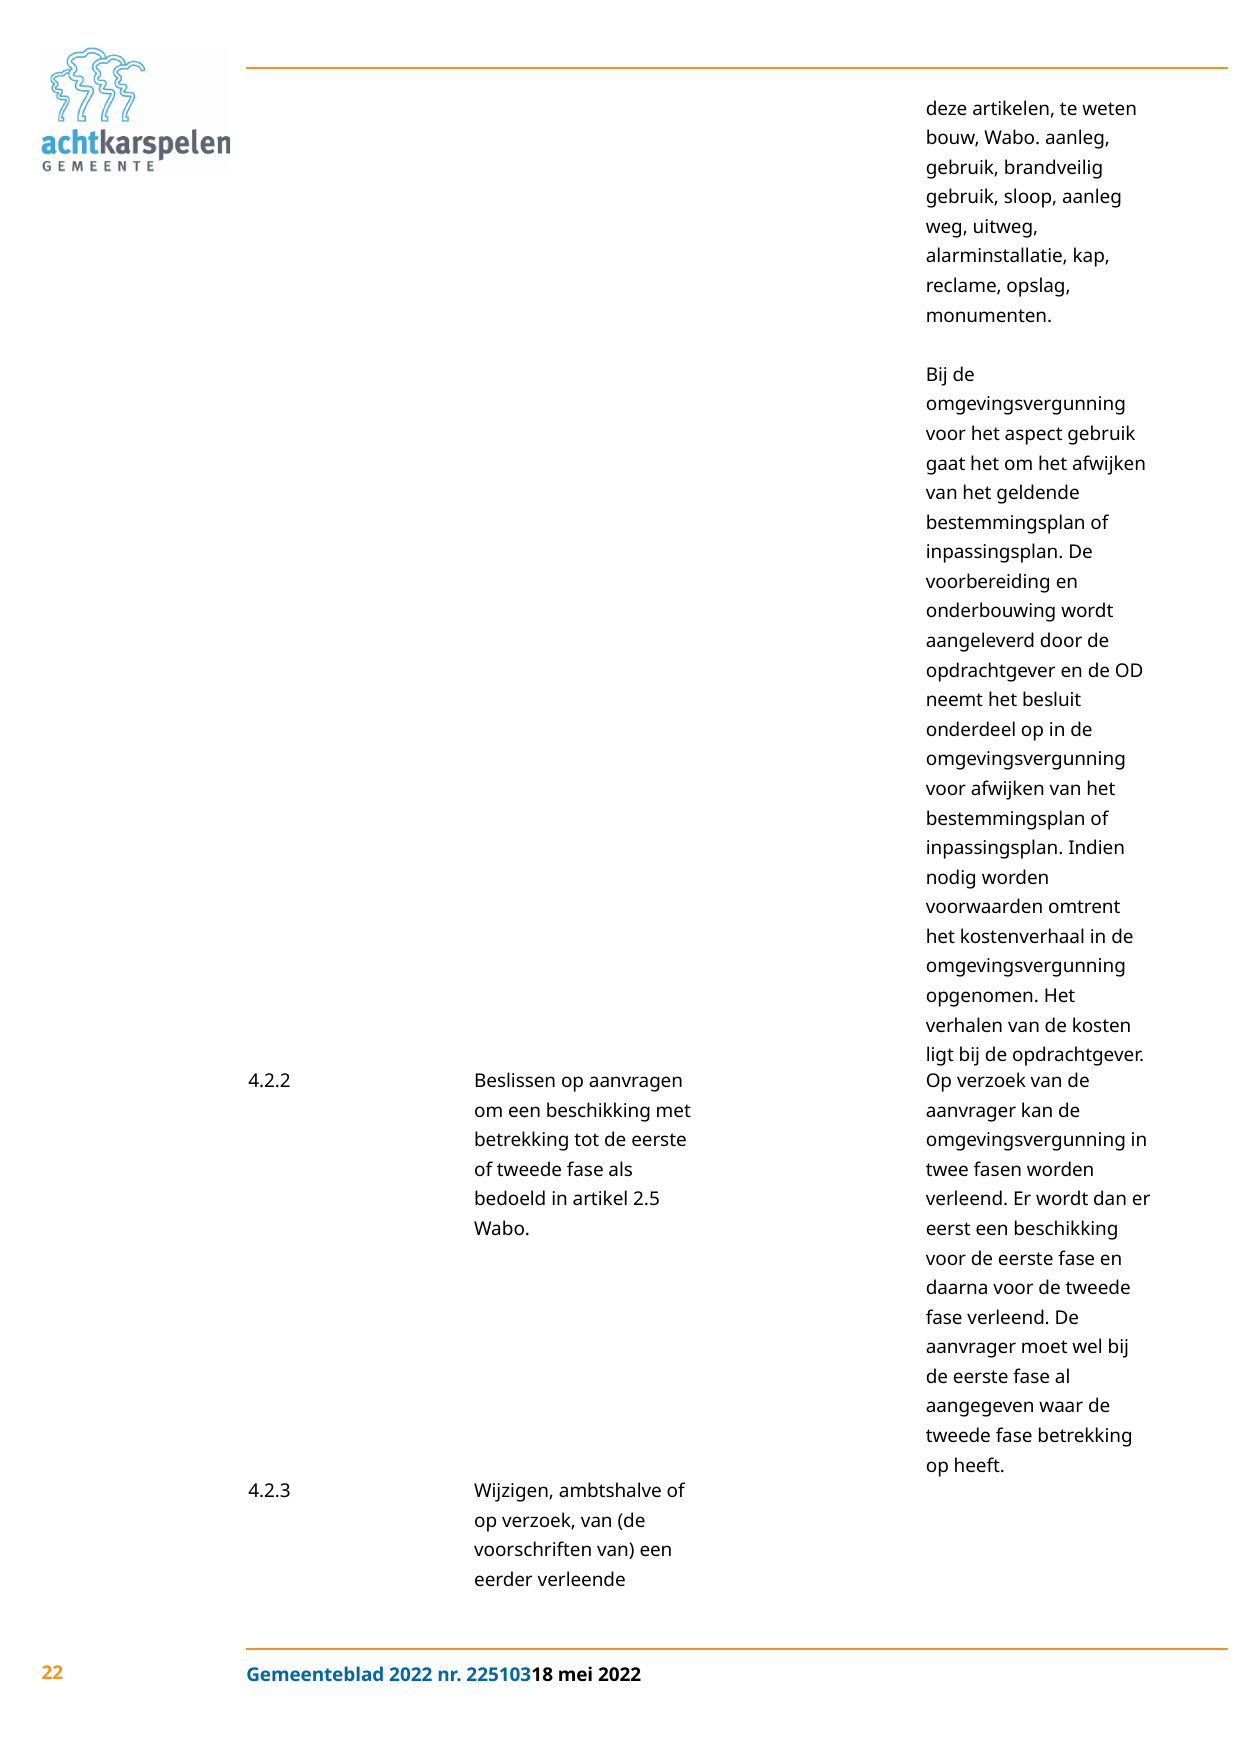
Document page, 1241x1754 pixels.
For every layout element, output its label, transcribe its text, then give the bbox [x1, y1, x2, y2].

table_cell [926, 1478, 1152, 1592]
table_cell [700, 1478, 926, 1592]
table_cell deze artikelen, te weten bouw, Wabo. aanleg, gebruik, brandveilig gebruik, sloop, aanleg weg, uitweg, alarminstallatie, kap, reclame, opslag, monumenten. Bij de omgevingsvergunning voor het aspect gebruik gaat het om het afwijken van het geldende bestemmingsplan of inpassingsplan. De voorbereiding en onderbouwing wordt aangeleverd door de opdrachtgever en de OD neemt het besluit onderdeel op in de omgevingsvergunning voor afwijken van het bestemmingsplan of inpassingsplan. Indien nodig worden voorwaarden omtrent het kostenverhaal in de omgevingsvergunning opgenomen. Het verhalen van de kosten ligt bij de opdrachtgever. [926, 95, 1152, 1067]
table_cell [474, 95, 700, 1067]
picture [41, 47, 231, 172]
table_cell [700, 1067, 926, 1477]
table_cell Op verzoek van de aanvrager kan de omgevingsvergunning in twee fasen worden verleend. Er wordt dan er eerst een beschikking voor de eerste fase en daarna voor de tweede fase verleend. De aanvrager moet wel bij de eerste fase al aangegeven waar de tweede fase betrekking op heeft. [926, 1067, 1152, 1477]
table_cell [248, 95, 474, 1067]
table_cell 4.2.2 [248, 1067, 474, 1477]
table_cell 4.2.3 [248, 1478, 474, 1592]
table_cell [700, 95, 926, 1067]
table_cell Beslissen op aanvragen om een beschikking met betrekking tot de eerste of tweede fase als bedoeld in artikel 2.5 Wabo. [474, 1067, 700, 1477]
table_cell Wijzigen, ambtshalve of op verzoek, van (de voorschriften van) een eerder verleende [474, 1478, 700, 1592]
